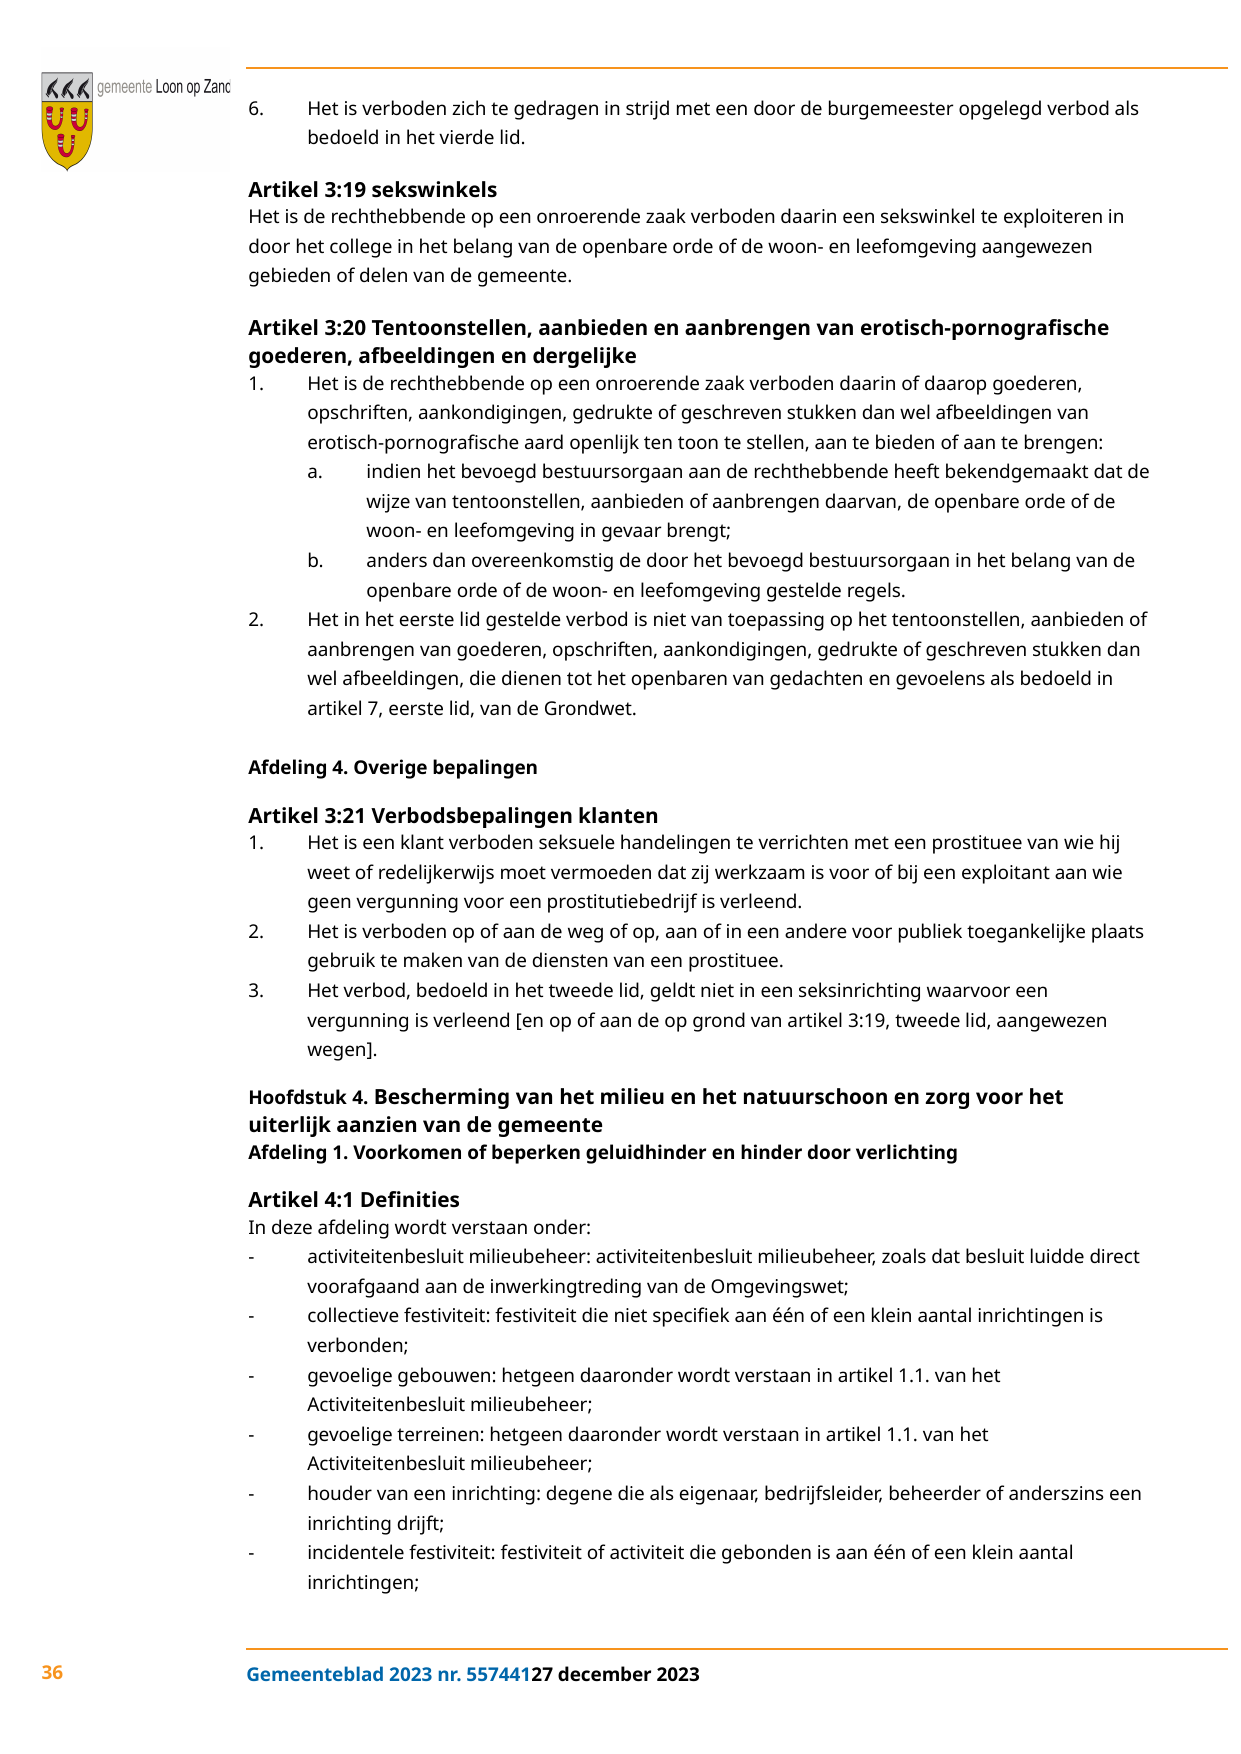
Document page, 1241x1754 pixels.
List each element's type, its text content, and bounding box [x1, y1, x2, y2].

text Artikel 4:1 Definities [248, 1185, 1152, 1214]
list Het verbod, bedoeld in het tweede lid, geldt niet in een seksinrichting waarvoor een vergunning is verleend [en op of aan de op grond van artikel 3:19, tweede lid, aangewezen wegen]. [248, 977, 1152, 1062]
text Artikel 3:21 Verbodsbepalingen klanten [248, 801, 1152, 829]
list houder van een inrichting: degene die als eigenaar, bedrijfsleider, beheerder of anderszins een inrichting drijft; [248, 1480, 1152, 1535]
list gevoelige gebouwen: hetgeen daaronder wordt verstaan in artikel 1.1. van het Activiteitenbesluit milieubeheer; [248, 1362, 1152, 1417]
list Het is verboden zich te gedragen in strijd met een door de burgemeester opgelegd verbod als bedoeld in het vierde lid. [248, 95, 1152, 150]
list activiteitenbesluit milieubeheer: activiteitenbesluit milieubeheer, zoals dat besluit luidde direct voorafgaand aan de inwerkingtreding van de Omgevingswet; [248, 1243, 1152, 1299]
list Het is de rechthebbende op een onroerende zaak verboden daarin of daarop goederen, opschriften, aankondigingen, gedrukte of geschreven stukken dan wel afbeeldingen van erotisch-pornografische aard openlijk ten toon te stellen, aan te bieden of aan te brengen: [248, 370, 1152, 454]
list gevoelige terreinen: hetgeen daaronder wordt verstaan in artikel 1.1. van het Activiteitenbesluit milieubeheer; [248, 1421, 1152, 1476]
list Het is verboden op of aan de weg of op, aan of in een andere voor publiek toegankelijke plaats gebruik te maken van de diensten van een prostituee. [248, 918, 1152, 973]
text Artikel 3:20 Tentoonstellen, aanbieden en aanbrengen van erotisch-pornografische goederen, afbeeldingen en dergelijke [248, 313, 1152, 370]
text Artikel 3:19 sekswinkels [248, 175, 1152, 203]
list Het is een klant verboden seksuele handelingen te verrichten met een prostituee van wie hij weet of redelijkerwijs moet vermoeden dat zij werkzaam is voor of bij een exploitant aan wie geen vergunning voor een prostitutiebedrijf is verleend. [248, 829, 1152, 914]
list incidentele festiviteit: festiviteit of activiteit die gebonden is aan één of een klein aantal inrichtingen; [248, 1539, 1152, 1594]
text Afdeling 4. Overige bepalingen [248, 754, 1152, 780]
list anders dan overeenkomstig de door het bevoegd bestuursorgaan in het belang van de openbare orde of de woon- en leefomgeving gestelde regels. [307, 547, 1152, 602]
picture [41, 47, 231, 172]
list Het in het eerste lid gestelde verbod is niet van toepassing op het tentoonstellen, aanbieden of aanbrengen van goederen, opschriften, aankondigingen, gedrukte of geschreven stukken dan wel afbeeldingen, die dienen tot het openbaren van gedachten en gevoelens als bedoeld in artikel 7, eerste lid, van de Grondwet. [248, 606, 1152, 721]
text Het is de rechthebbende op een onroerende zaak verboden daarin een sekswinkel te exploiteren in door het college in het belang van de openbare orde of de woon- en leefomgeving aangewezen gebieden of delen van de gemeente. [248, 203, 1152, 288]
text Hoofdstuk 4. Bescherming van het milieu en het natuurschoon en zorg voor het uiterlijk aanzien van de gemeente [248, 1082, 1152, 1139]
text Afdeling 1. Voorkomen of beperken geluidhinder en hinder door verlichting [248, 1139, 1152, 1164]
list collectieve festiviteit: festiviteit die niet specifiek aan één of een klein aantal inrichtingen is verbonden; [248, 1303, 1152, 1358]
text In deze afdeling wordt verstaan onder: [248, 1214, 1152, 1239]
list indien het bevoegd bestuursorgaan aan de rechthebbende heeft bekendgemaakt dat de wijze van tentoonstellen, aanbieden of aanbrengen daarvan, de openbare orde of de woon- en leefomgeving in gevaar brengt; [307, 458, 1152, 543]
